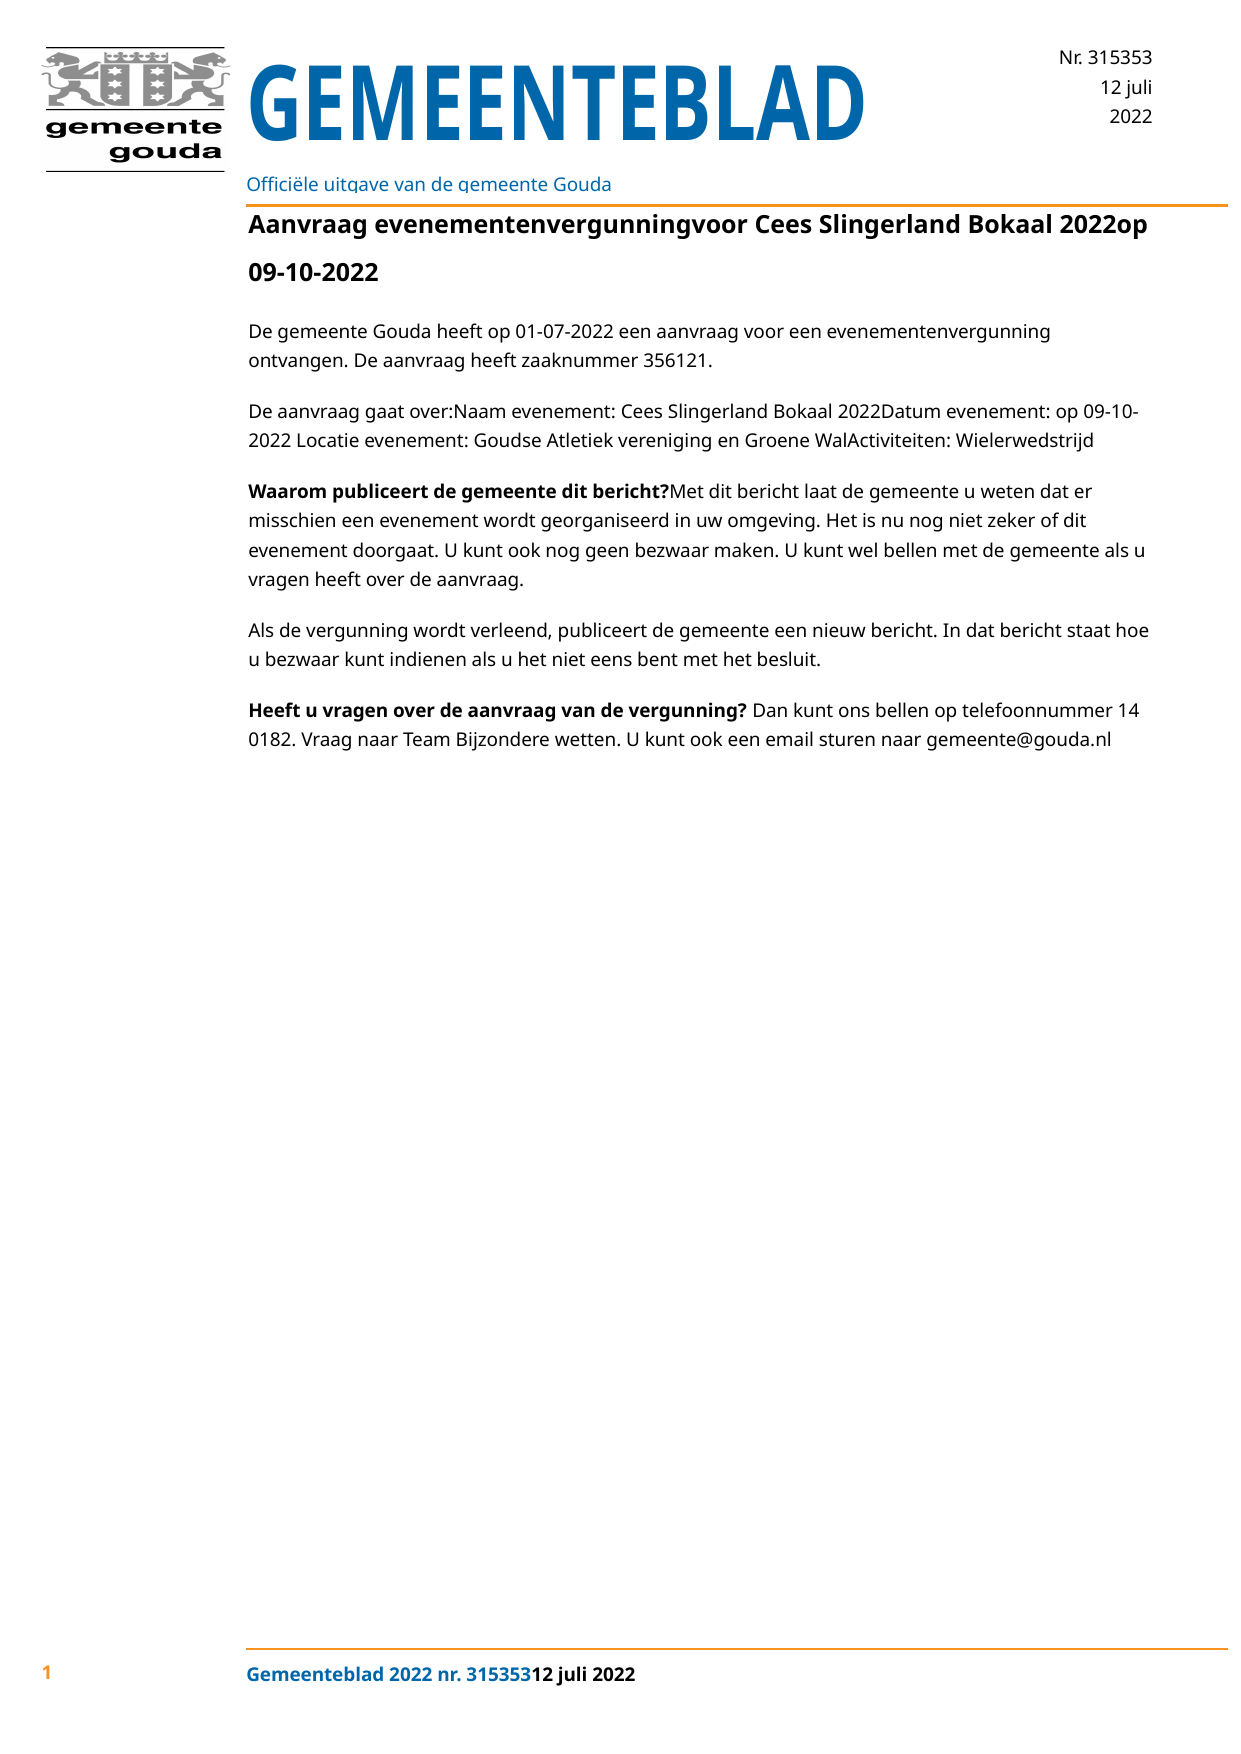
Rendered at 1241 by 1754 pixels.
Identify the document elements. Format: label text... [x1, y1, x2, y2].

text De gemeente Gouda heeft op 01-07-2022 een aanvraag voor een evenementenvergunning ontvangen. De aanvraag heeft zaaknummer 356121. [248, 318, 1152, 373]
picture [41, 47, 231, 172]
text Aanvraag evenementenvergunningvoor Cees Slingerland Bokaal 2022op 09-10-2022 [248, 207, 1152, 288]
text De aanvraag gaat over:Naam evenement: Cees Slingerland Bokaal 2022Datum evenement: op 09-10-2022 Locatie evenement: Goudse Atletiek vereniging en Groene WalActiviteiten: Wielerwedstrijd [248, 398, 1152, 453]
text Heeft u vragen over de aanvraag van de vergunning? Dan kunt ons bellen op telefoonnummer 14 0182. Vraag naar Team Bijzondere wetten. U kunt ook een email sturen naar gemeente@gouda.nl [248, 697, 1152, 752]
text Als de vergunning wordt verleend, publiceert de gemeente een nieuw bericht. In dat bericht staat hoe u bezwaar kunt indienen als u het niet eens bent met het besluit. [248, 617, 1152, 672]
text Waarom publiceert de gemeente dit bericht?Met dit bericht laat de gemeente u weten dat er misschien een evenement wordt georganiseerd in uw omgeving. Het is nu nog niet zeker of dit evenement doorgaat. U kunt ook nog geen bezwaar maken. U kunt wel bellen met de gemeente als u vragen heeft over de aanvraag. [248, 478, 1152, 592]
